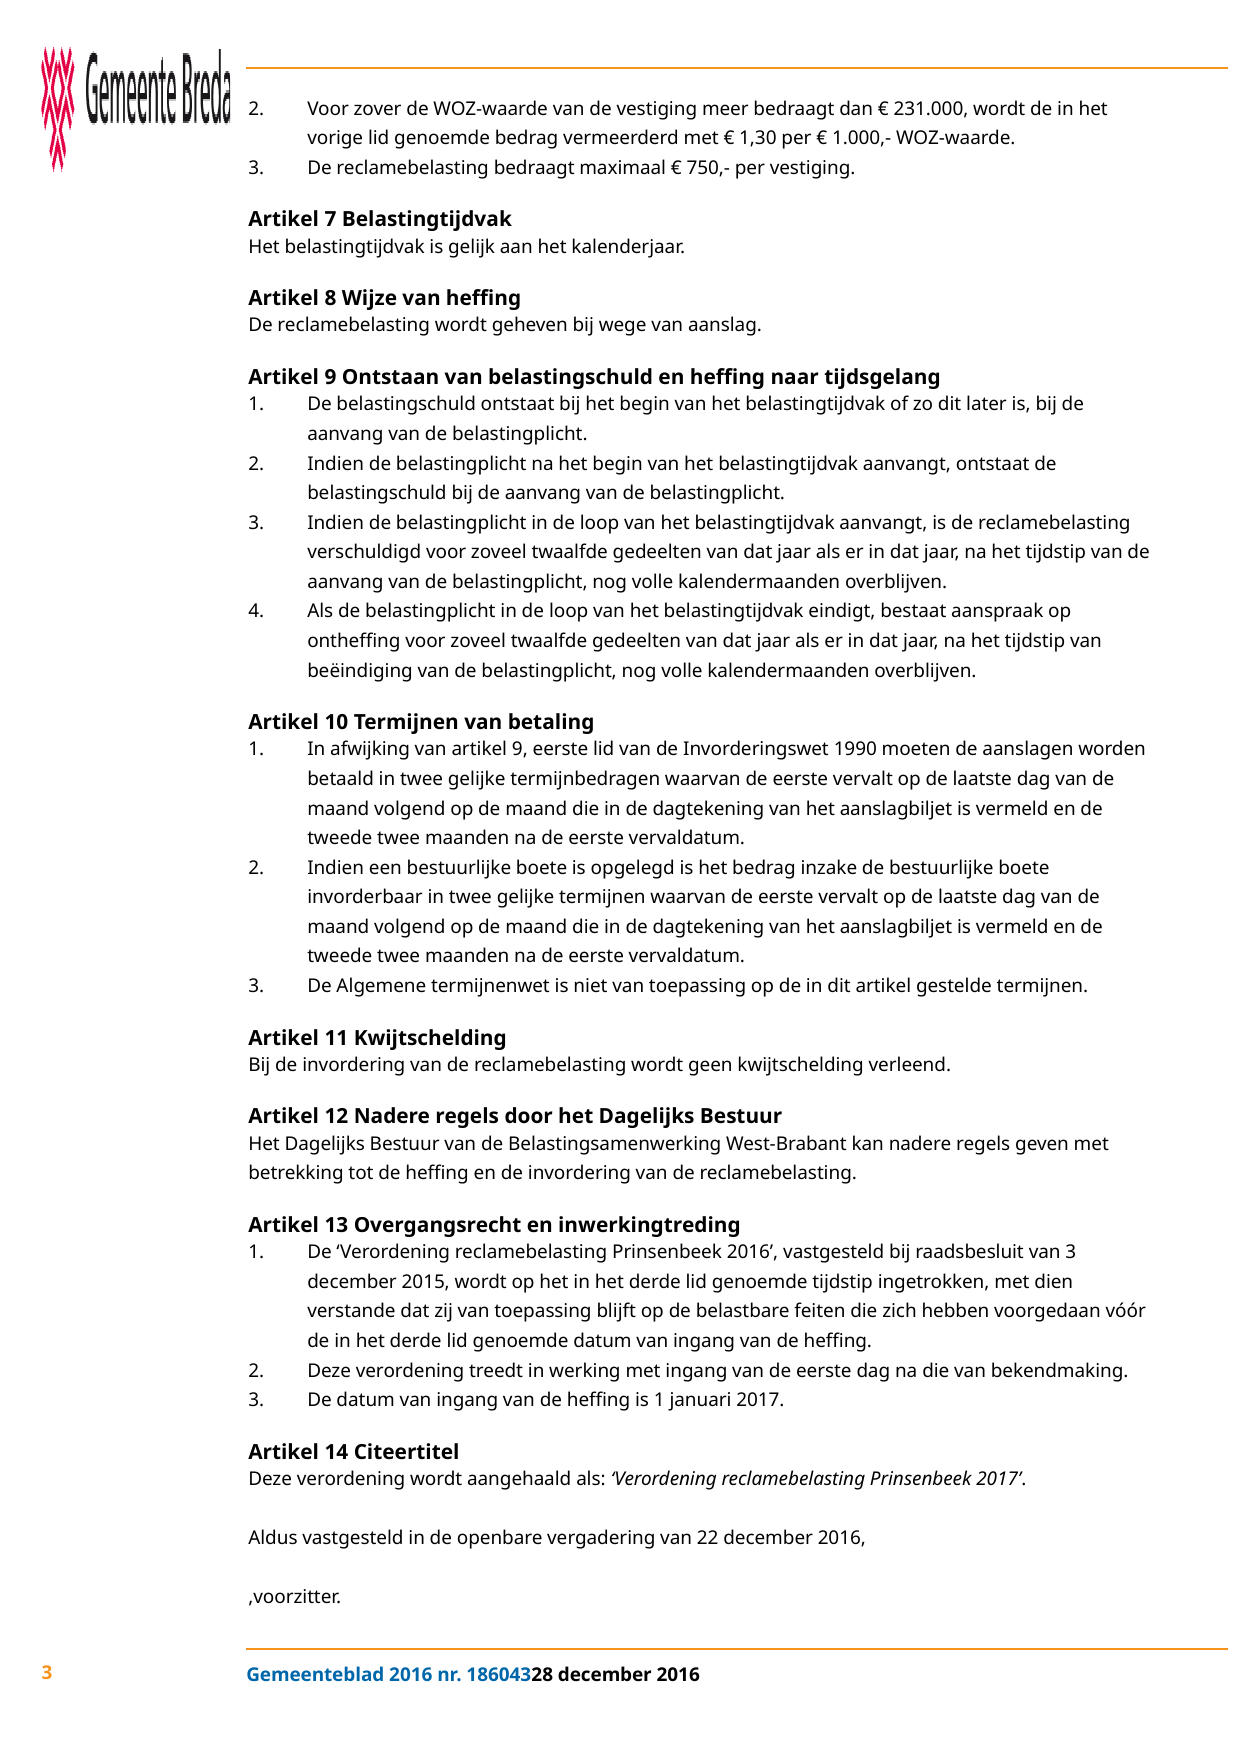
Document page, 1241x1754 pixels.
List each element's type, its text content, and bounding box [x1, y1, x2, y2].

picture [41, 47, 231, 172]
text Artikel 13 Overgangsrecht en inwerkingtreding [248, 1210, 1152, 1238]
text Aldus vastgesteld in de openbare vergadering van 22 december 2016, [248, 1524, 1152, 1550]
text Het belastingtijdvak is gelijk aan het kalenderjaar. [248, 233, 1152, 258]
list Indien de belastingplicht na het begin van het belastingtijdvak aanvangt, ontstaat de belastingschuld bij de aanvang van de belastingplicht. [248, 450, 1152, 505]
text Artikel 14 Citeertitel [248, 1437, 1152, 1465]
text Bij de invordering van de reclamebelasting wordt geen kwijtschelding verleend. [248, 1051, 1152, 1077]
text Artikel 10 Termijnen van betaling [248, 707, 1152, 736]
list De reclamebelasting bedraagt maximaal € 750,- per vestiging. [248, 154, 1152, 180]
list Voor zover de WOZ-waarde van de vestiging meer bedraagt dan € 231.000, wordt de in het vorige lid genoemde bedrag vermeerderd met € 1,30 per € 1.000,- WOZ-waarde. [248, 95, 1152, 150]
list De Algemene termijnenwet is niet van toepassing op de in dit artikel gestelde termijnen. [248, 972, 1152, 998]
list Als de belastingplicht in de loop van het belastingtijdvak eindigt, bestaat aanspraak op ontheffing voor zoveel twaalfde gedeelten van dat jaar als er in dat jaar, na het tijdstip van beëindiging van de belastingplicht, nog volle kalendermaanden overblijven. [248, 598, 1152, 682]
text De reclamebelasting wordt geheven bij wege van aanslag. [248, 312, 1152, 337]
text Artikel 11 Kwijtschelding [248, 1023, 1152, 1051]
text Artikel 8 Wijze van heffing [248, 283, 1152, 312]
text Artikel 9 Ontstaan van belastingschuld en heffing naar tijdsgelang [248, 362, 1152, 391]
text ,voorzitter. [248, 1583, 1152, 1609]
list De belastingschuld ontstaat bij het begin van het belastingtijdvak of zo dit later is, bij de aanvang van de belastingplicht. [248, 391, 1152, 446]
list Indien de belastingplicht in de loop van het belastingtijdvak aanvangt, is de reclamebelasting verschuldigd voor zoveel twaalfde gedeelten van dat jaar als er in dat jaar, na het tijdstip van de aanvang van de belastingplicht, nog volle kalendermaanden overblijven. [248, 509, 1152, 594]
list In afwijking van artikel 9, eerste lid van de Invorderingswet 1990 moeten de aanslagen worden betaald in twee gelijke termijnbedragen waarvan de eerste vervalt op de laatste dag van de maand volgend op de maand die in de dagtekening van het aanslagbiljet is vermeld en de tweede twee maanden na de eerste vervaldatum. [248, 736, 1152, 850]
text Artikel 7 Belastingtijdvak [248, 204, 1152, 233]
text Het Dagelijks Bestuur van de Belastingsamenwerking West-Brabant kan nadere regels geven met betrekking tot de heffing en de invordering van de reclamebelasting. [248, 1130, 1152, 1185]
list De datum van ingang van de heffing is 1 januari 2017. [248, 1386, 1152, 1412]
list Indien een bestuurlijke boete is opgelegd is het bedrag inzake de bestuurlijke boete invorderbaar in twee gelijke termijnen waarvan de eerste vervalt op de laatste dag van de maand volgend op de maand die in de dagtekening van het aanslagbiljet is vermeld en de tweede twee maanden na de eerste vervaldatum. [248, 854, 1152, 968]
list Deze verordening treedt in werking met ingang van de eerste dag na die van bekendmaking. [248, 1357, 1152, 1382]
text Artikel 12 Nadere regels door het Dagelijks Bestuur [248, 1102, 1152, 1130]
text Deze verordening wordt aangehaald als: ‘Verordening reclamebelasting Prinsenbeek 2017’. [248, 1465, 1152, 1491]
list De ‘Verordening reclamebelasting Prinsenbeek 2016’, vastgesteld bij raadsbesluit van 3 december 2015, wordt op het in het derde lid genoemde tijdstip ingetrokken, met dien verstande dat zij van toepassing blijft op de belastbare feiten die zich hebben voorgedaan vóór de in het derde lid genoemde datum van ingang van de heffing. [248, 1238, 1152, 1353]
